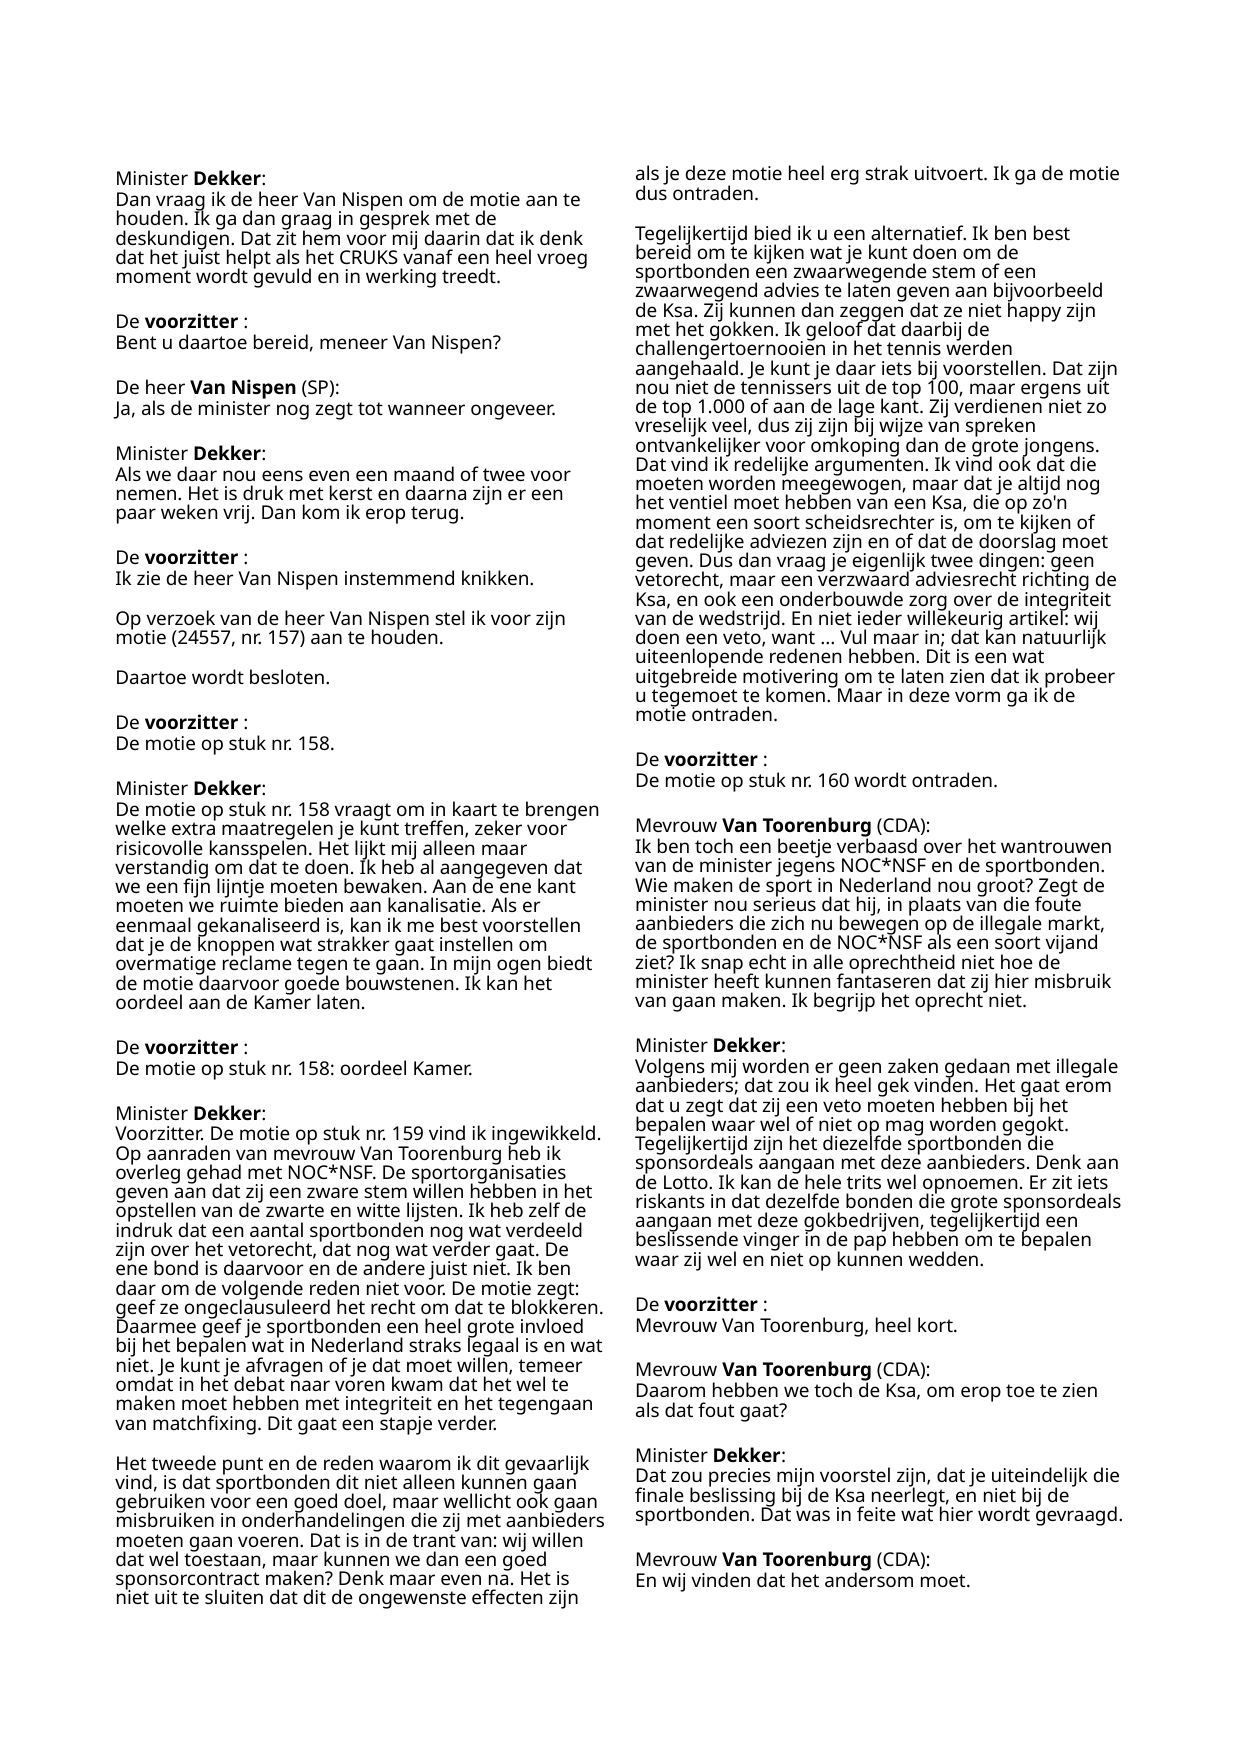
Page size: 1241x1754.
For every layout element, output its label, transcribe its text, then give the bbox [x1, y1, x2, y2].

text Minister Dekker: [635, 1032, 1125, 1058]
text Mevrouw Van Toorenburg (CDA): [635, 1546, 1125, 1572]
text Minister Dekker: [115, 1100, 605, 1125]
text Volgens mij worden er geen zaken gedaan met illegale aanbieders; dat zou ik heel gek vinden. Het gaat erom dat u zegt dat zij een veto moeten hebben bij het bepalen waar wel of niet op mag worden gegokt. Tegelijkertijd zijn het diezelfde sportbonden die sponsordeals aangaan met deze aanbieders. Denk aan de Lotto. Ik kan de hele trits wel opnoemen. Er zit iets riskants in dat dezelfde bonden die grote sponsordeals aangaan met deze gokbedrijven, tegelijkertijd een beslissende vinger in de pap hebben om te bepalen waar zij wel en niet op kunnen wedden. [635, 1058, 1125, 1270]
text Mevrouw Van Toorenburg (CDA): [635, 812, 1125, 838]
text Mevrouw Van Toorenburg (CDA): [635, 1357, 1125, 1382]
text De motie op stuk nr. 158 vraagt om in kaart te brengen welke extra maatregelen je kunt treffen, zeker voor risicovolle kansspelen. Het lijkt mij alleen maar verstandig om dat te doen. Ik heb al aangegeven dat we een fijn lijntje moeten bewaken. Aan de ene kant moeten we ruimte bieden aan kanalisatie. Als er eenmaal gekanaliseerd is, kan ik me best voorstellen dat je de knoppen wat strakker gaat instellen om overmatige reclame tegen te gaan. In mijn ogen biedt de motie daarvoor goede bouwstenen. Ik kan het oordeel aan de Kamer laten. [115, 801, 605, 1013]
text Als we daar nou eens even een maand of twee voor nemen. Het is druk met kerst en daarna zijn er een paar weken vrij. Dan kom ik erop terug. [115, 466, 605, 523]
text De motie op stuk nr. 158: oordeel Kamer. [115, 1059, 605, 1079]
text Ik ben toch een beetje verbaasd over het wantrouwen van de minister jegens NOC*NSF en de sportbonden. Wie maken de sport in Nederland nou groot? Zegt de minister nou serieus dat hij, in plaats van die foute aanbieders die zich nu bewegen op de illegale markt, de sportbonden en de NOC*NSF als een soort vijand ziet? Ik snap echt in alle oprechtheid niet hoe de minister heeft kunnen fantaseren dat zij hier misbruik van gaan maken. Ik begrijp het oprecht niet. [635, 838, 1125, 1011]
text Ja, als de minister nog zegt tot wanneer ongeveer. [115, 400, 605, 419]
text Ik zie de heer Van Nispen instemmend knikken. [115, 570, 605, 589]
text Mevrouw Van Toorenburg, heel kort. [635, 1317, 1125, 1336]
text De voorzitter : [115, 1034, 605, 1059]
text En wij vinden dat het andersom moet. [635, 1572, 1125, 1591]
text Minister Dekker: [115, 165, 605, 191]
text De voorzitter : [115, 544, 605, 570]
text Het tweede punt en de reden waarom ik dit gevaarlijk vind, is dat sportbonden dit niet alleen kunnen gaan gebruiken voor een goed doel, maar wellicht ook gaan misbruiken in onderhandelingen die zij met aanbieders moeten gaan voeren. Dat is in de trant van: wij willen dat wel toestaan, maar kunnen we dan een goed sponsorcontract maken? Denk maar even na. Het is niet uit te sluiten dat dit de ongewenste effecten zijn [115, 1454, 605, 1609]
text als je deze motie heel erg strak uitvoert. Ik ga de motie dus ontraden. [635, 165, 1125, 204]
text Op verzoek van de heer Van Nispen stel ik voor zijn motie (24557, nr. 157) aan te houden. [115, 610, 605, 649]
text Minister Dekker: [635, 1442, 1125, 1467]
text Minister Dekker: [115, 440, 605, 466]
text De voorzitter : [635, 1291, 1125, 1317]
text De heer Van Nispen (SP): [115, 374, 605, 400]
text Dan vraag ik de heer Van Nispen om de motie aan te houden. Ik ga dan graag in gesprek met de deskundigen. Dat zit hem voor mij daarin dat ik denk dat het juist helpt als het CRUKS vanaf een heel vroeg moment wordt gevuld en in werking treedt. [115, 191, 605, 287]
text De motie op stuk nr. 158. [115, 735, 605, 754]
text De motie op stuk nr. 160 wordt ontraden. [635, 772, 1125, 791]
text Minister Dekker: [115, 775, 605, 801]
text Voorzitter. De motie op stuk nr. 159 vind ik ingewikkeld. Op aanraden van mevrouw Van Toorenburg heb ik overleg gehad met NOC*NSF. De sportorganisaties geven aan dat zij een zware stem willen hebben in het opstellen van de zwarte en witte lijsten. Ik heb zelf de indruk dat een aantal sportbonden nog wat verdeeld zijn over het vetorecht, dat nog wat verder gaat. De ene bond is daarvoor en de andere juist niet. Ik ben daar om de volgende reden niet voor. De motie zegt: geef ze ongeclausuleerd het recht om dat te blokkeren. Daarmee geef je sportbonden een heel grote invloed bij het bepalen wat in Nederland straks legaal is en wat niet. Je kunt je afvragen of je dat moet willen, temeer omdat in het debat naar voren kwam dat het wel te maken moet hebben met integriteit en het tegengaan van matchfixing. Dit gaat een stapje verder. [115, 1125, 605, 1434]
text Daartoe wordt besloten. [115, 669, 605, 689]
text De voorzitter : [115, 308, 605, 334]
text Daarom hebben we toch de Ksa, om erop toe te zien als dat fout gaat? [635, 1382, 1125, 1421]
text Tegelijkertijd bied ik u een alternatief. Ik ben best bereid om te kijken wat je kunt doen om de sportbonden een zwaarwegende stem of een zwaarwegend advies te laten geven aan bijvoorbeeld de Ksa. Zij kunnen dan zeggen dat ze niet happy zijn met het gokken. Ik geloof dat daarbij de challengertoernooien in het tennis werden aangehaald. Je kunt je daar iets bij voorstellen. Dat zijn nou niet de tennissers uit de top 100, maar ergens uit de top 1.000 of aan de lage kant. Zij verdienen niet zo vreselijk veel, dus zij zijn bij wijze van spreken ontvankelijker voor omkoping dan de grote jongens. Dat vind ik redelijke argumenten. Ik vind ook dat die moeten worden meegewogen, maar dat je altijd nog het ventiel moet hebben van een Ksa, die op zo'n moment een soort scheidsrechter is, om te kijken of dat redelijke adviezen zijn en of dat de doorslag moet geven. Dus dan vraag je eigenlijk twee dingen: geen vetorecht, maar een verzwaard adviesrecht richting de Ksa, en ook een onderbouwde zorg over de integriteit van de wedstrijd. En niet ieder willekeurig artikel: wij doen een veto, want ... Vul maar in; dat kan natuurlijk uiteenlopende redenen hebben. Dit is een wat uitgebreide motivering om te laten zien dat ik probeer u tegemoet te komen. Maar in deze vorm ga ik de motie ontraden. [635, 224, 1125, 726]
text De voorzitter : [635, 746, 1125, 772]
text Dat zou precies mijn voorstel zijn, dat je uiteindelijk die finale beslissing bij de Ksa neerlegt, en niet bij de sportbonden. Dat was in feite wat hier wordt gevraagd. [635, 1467, 1125, 1525]
text Bent u daartoe bereid, meneer Van Nispen? [115, 334, 605, 353]
text De voorzitter : [115, 709, 605, 735]
